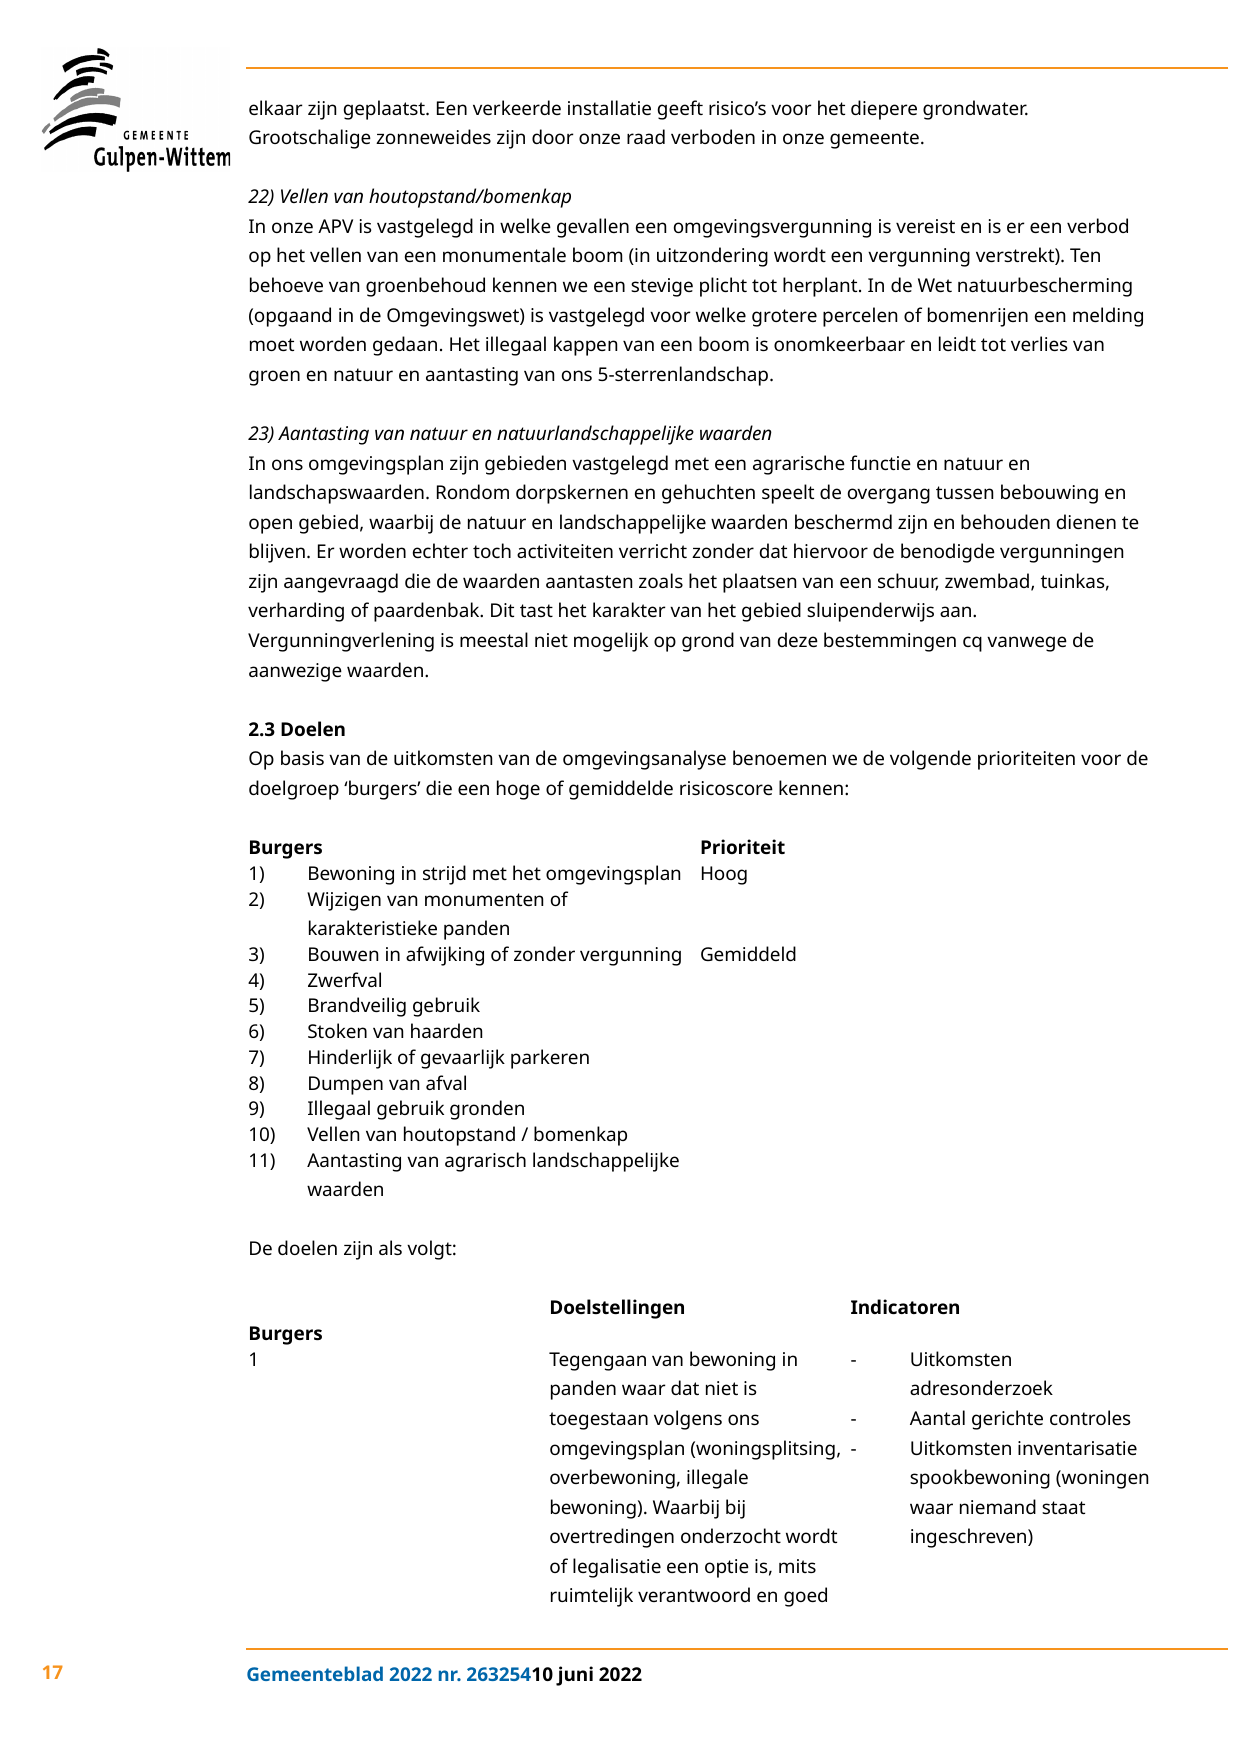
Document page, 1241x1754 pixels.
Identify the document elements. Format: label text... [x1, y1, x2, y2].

text 22) Vellen van houtopstand/bomenkap [248, 183, 1152, 209]
text In ons omgevingsplan zijn gebieden vastgelegd met een agrarische functie en natuur en landschapswaarden. Rondom dorpskernen en gehuchten speelt de overgang tussen bebouwing en open gebied, waarbij de natuur en landschappelijke waarden beschermd zijn en behouden dienen te blijven. Er worden echter toch activiteiten verricht zonder dat hiervoor de benodigde vergunningen zijn aangevraagd die de waarden aantasten zoals het plaatsen van een schuur, zwembad, tuinkas, verharding of paardenbak. Dit tast het karakter van het gebied sluipenderwijs aan. Vergunningverlening is meestal niet mogelijk op grond van deze bestemmingen cq vanwege de aanwezige waarden. [248, 450, 1152, 683]
table_cell Brandveilig gebruik [248, 993, 700, 1018]
text 23) Aantasting van natuur en natuurlandschappelijke waarden [248, 420, 1152, 446]
table_cell Stoken van haarden [248, 1019, 700, 1044]
table_cell Vellen van houtopstand / bomenkap [248, 1121, 700, 1147]
table_header Indicatoren [850, 1295, 1152, 1320]
table_cell Dumpen van afval [248, 1070, 700, 1096]
table_cell Aantasting van agrarisch landschappelijke waarden [248, 1147, 700, 1202]
text 2.3 Doelen [248, 716, 1152, 742]
table_cell Gemiddeld [700, 941, 1152, 1202]
table_cell Wijzigen van monumenten of karakteristieke panden [248, 886, 700, 941]
table_cell Hoog [700, 860, 1152, 941]
picture [41, 47, 231, 172]
table_header Burgers [248, 835, 700, 860]
table_cell Hinderlijk of gevaarlijk parkeren [248, 1044, 700, 1070]
text De doelen zijn als volgt: [248, 1235, 1152, 1261]
table_cell Bewoning in strijd met het omgevingsplan [248, 860, 700, 886]
text In onze APV is vastgelegd in welke gevallen een omgevingsvergunning is vereist en is er een verbod op het vellen van een monumentale boom (in uitzondering wordt een vergunning verstrekt). Ten behoeve van groenbehoud kennen we een stevige plicht tot herplant. In de Wet natuurbescherming (opgaand in de Omgevingswet) is vastgelegd voor welke grotere percelen of bomenrijen een melding moet worden gedaan. Het illegaal kappen van een boom is onomkeerbaar en leidt tot verlies van groen en natuur en aantasting van ons 5-sterrenlandschap. [248, 213, 1152, 387]
table_cell 1 [248, 1346, 549, 1608]
table_cell Burgers [248, 1320, 1152, 1346]
table_cell Zwerfval [248, 967, 700, 993]
table_header [248, 1295, 549, 1320]
table_cell Uitkomsten adresonderzoek Aantal gerichte controles Uitkomsten inventarisatie spookbewoning (woningen waar niemand staat ingeschreven) [850, 1346, 1152, 1608]
text elkaar zijn geplaatst. Een verkeerde installatie geeft risico’s voor het diepere grondwater. Grootschalige zonneweides zijn door onze raad verboden in onze gemeente. [248, 95, 1152, 150]
table_header Doelstellingen [549, 1295, 850, 1320]
table_header Prioriteit [700, 835, 1152, 860]
table_cell Tegengaan van bewoning in panden waar dat niet is toegestaan volgens ons omgevingsplan (woningsplitsing, overbewoning, illegale bewoning). Waarbij bij overtredingen onderzocht wordt of legalisatie een optie is, mits ruimtelijk verantwoord en goed [549, 1346, 850, 1608]
text Op basis van de uitkomsten van de omgevingsanalyse benoemen we de volgende prioriteiten voor de doelgroep ‘burgers’ die een hoge of gemiddelde risicoscore kennen: [248, 746, 1152, 801]
table_cell Illegaal gebruik gronden [248, 1096, 700, 1121]
table_cell Bouwen in afwijking of zonder vergunning [248, 941, 700, 967]
